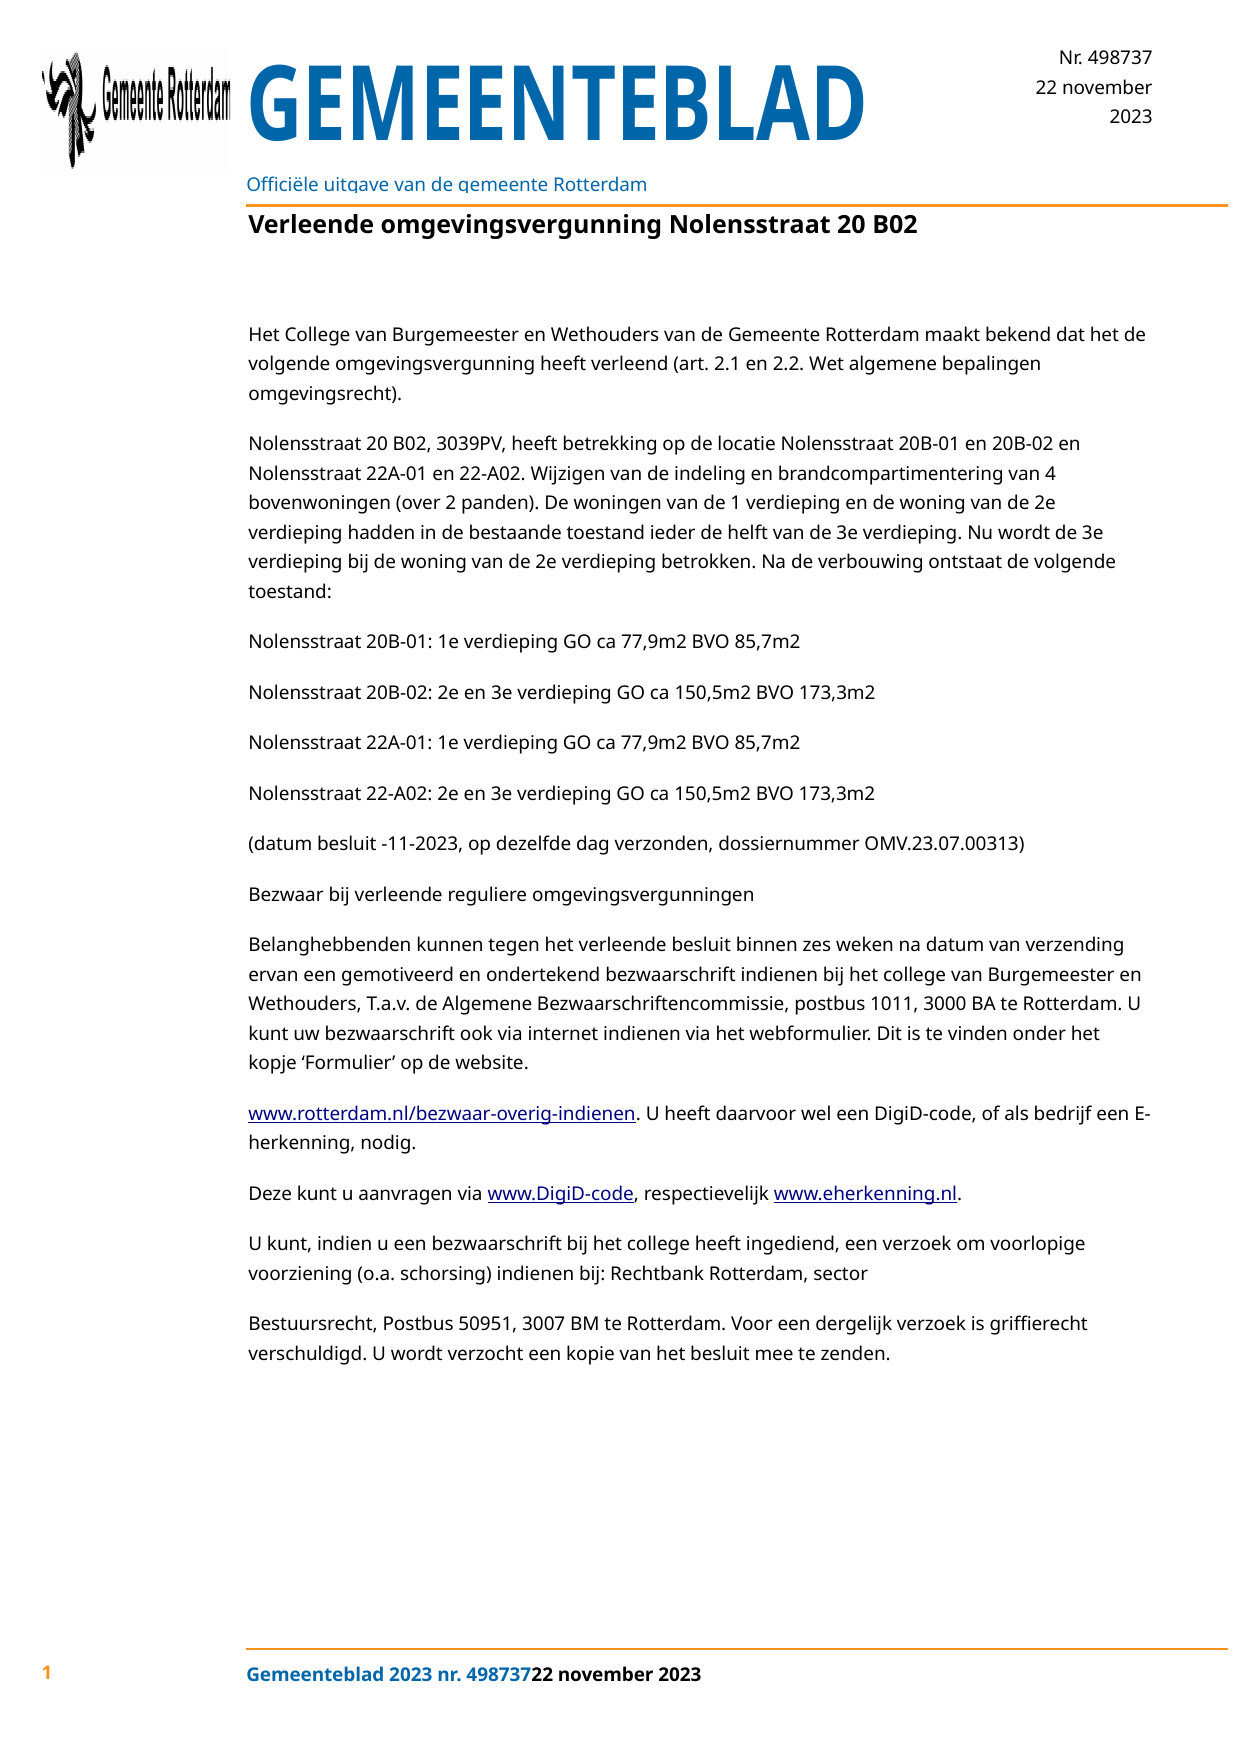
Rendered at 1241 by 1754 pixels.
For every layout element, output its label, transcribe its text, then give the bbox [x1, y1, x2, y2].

picture [41, 47, 231, 172]
text Nolensstraat 20 B02, 3039PV, heeft betrekking op de locatie Nolensstraat 20B-01 en 20B-02 en Nolensstraat 22A-01 en 22-A02. Wijzigen van de indeling en brandcompartimentering van 4 bovenwoningen (over 2 panden). De woningen van de 1 verdieping en de woning van de 2e verdieping hadden in de bestaande toestand ieder de helft van de 3e verdieping. Nu wordt de 3e verdieping bij de woning van de 2e verdieping betrokken. Na de verbouwing ontstaat de volgende toestand: [248, 430, 1152, 604]
text Nolensstraat 20B-02: 2e en 3e verdieping GO ca 150,5m2 BVO 173,3m2 [248, 679, 1152, 705]
text Deze kunt u aanvragen via www.DigiD-code, respectievelijk www.eherkenning.nl. [248, 1180, 1152, 1206]
text Verleende omgevingsvergunning Nolensstraat 20 B02 [248, 207, 1152, 241]
text (datum besluit -11-2023, op dezelfde dag verzonden, dossiernummer OMV.23.07.00313) [248, 830, 1152, 856]
text www.rotterdam.nl/bezwaar-overig-indienen. U heeft daarvoor wel een DigiD-code, of als bedrijf een E-herkenning, nodig. [248, 1100, 1152, 1155]
text Het College van Burgemeester en Wethouders van de Gemeente Rotterdam maakt bekend dat het de volgende omgevingsvergunning heeft verleend (art. 2.1 en 2.2. Wet algemene bepalingen omgevingsrecht). [248, 321, 1152, 406]
text Belanghebbenden kunnen tegen het verleende besluit binnen zes weken na datum van verzending ervan een gemotiveerd en ondertekend bezwaarschrift indienen bij het college van Burgemeester en Wethouders, T.a.v. de Algemene Bezwaarschriftencommissie, postbus 1011, 3000 BA te Rotterdam. U kunt uw bezwaarschrift ook via internet indienen via het webformulier. Dit is te vinden onder het kopje ‘Formulier’ op de website. [248, 931, 1152, 1075]
text Bezwaar bij verleende reguliere omgevingsvergunningen [248, 881, 1152, 906]
text Nolensstraat 20B-01: 1e verdieping GO ca 77,9m2 BVO 85,7m2 [248, 629, 1152, 654]
text Nolensstraat 22A-01: 1e verdieping GO ca 77,9m2 BVO 85,7m2 [248, 729, 1152, 755]
text Nolensstraat 22-A02: 2e en 3e verdieping GO ca 150,5m2 BVO 173,3m2 [248, 780, 1152, 806]
text Bestuursrecht, Postbus 50951, 3007 BM te Rotterdam. Voor een dergelijk verzoek is griffierecht verschuldigd. U wordt verzocht een kopie van het besluit mee te zenden. [248, 1310, 1152, 1366]
text U kunt, indien u een bezwaarschrift bij het college heeft ingediend, een verzoek om voorlopige voorziening (o.a. schorsing) indienen bij: Rechtbank Rotterdam, sector [248, 1230, 1152, 1286]
